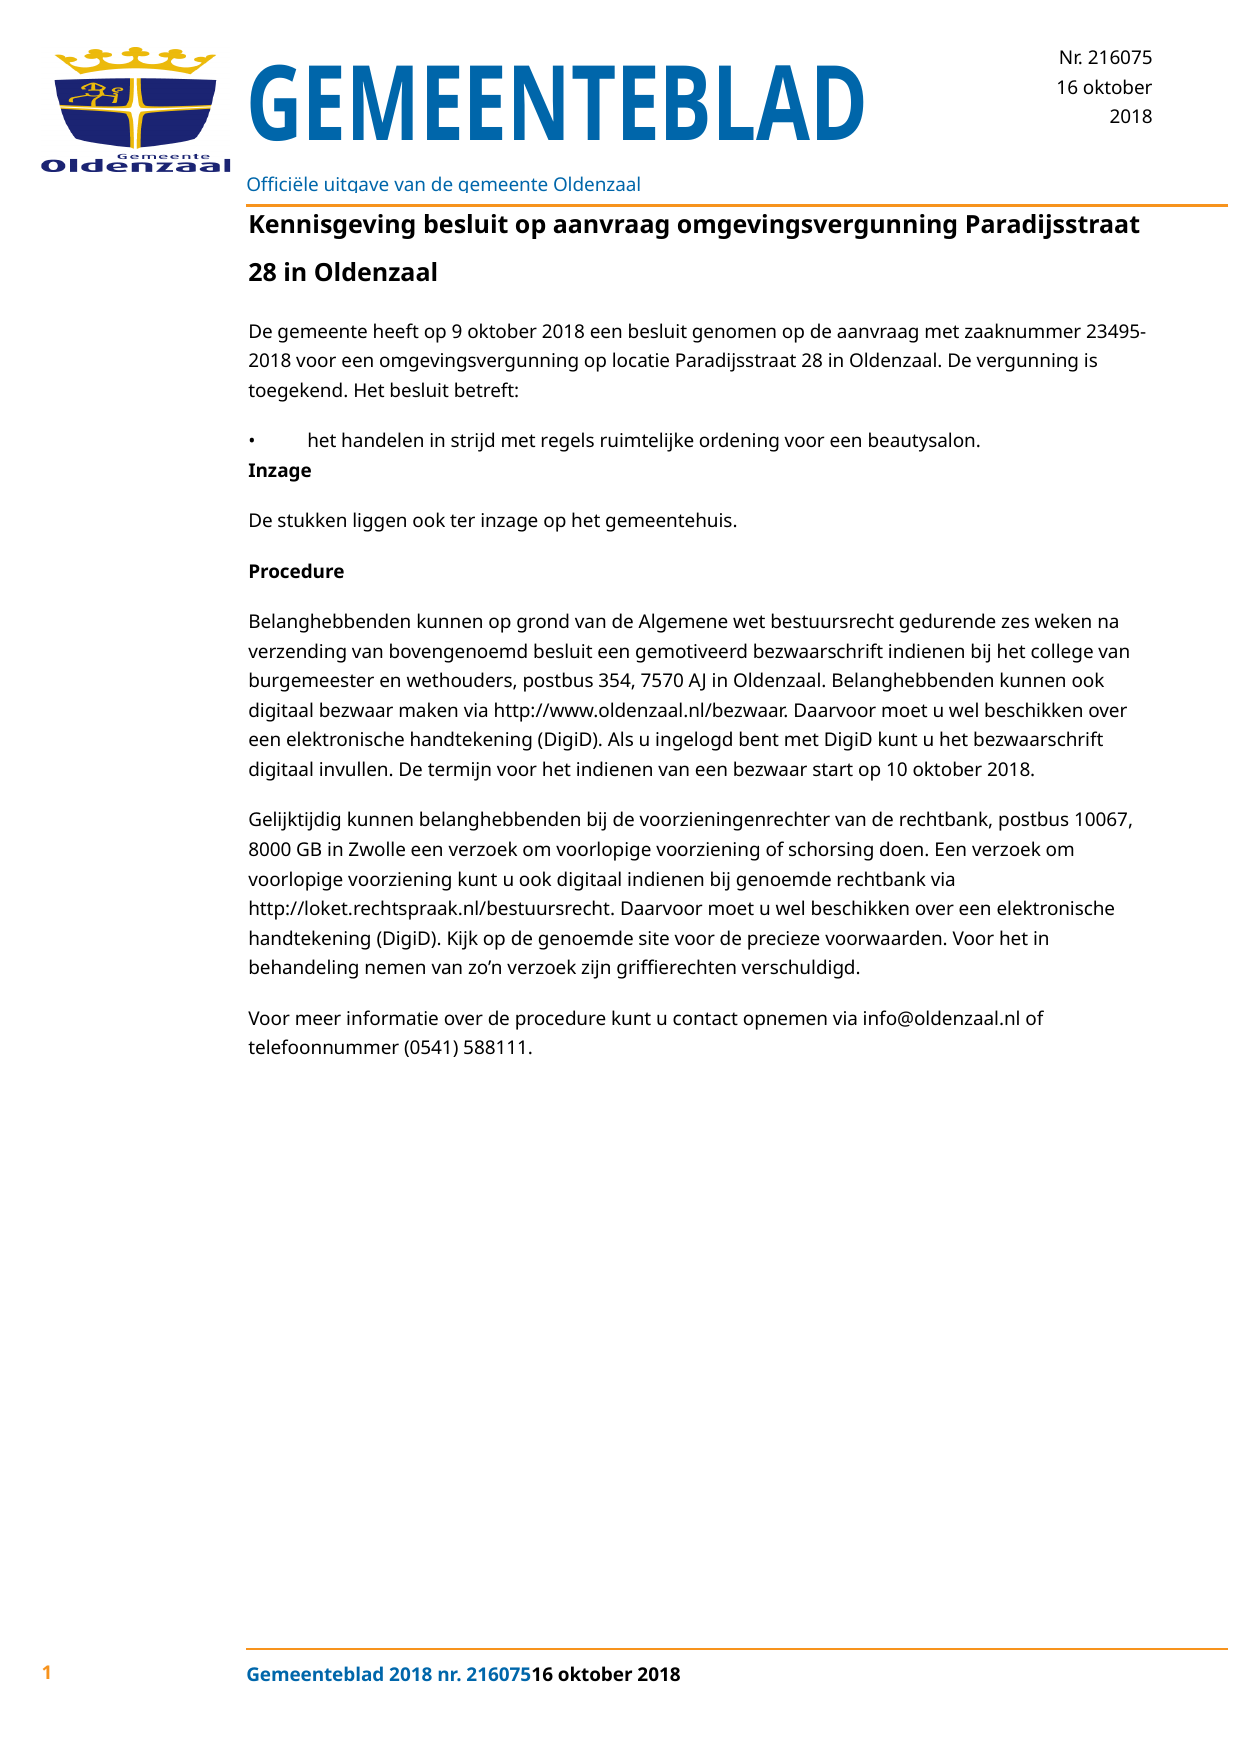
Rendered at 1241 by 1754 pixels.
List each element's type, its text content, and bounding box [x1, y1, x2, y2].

text Inzage [248, 457, 1152, 483]
text Belanghebbenden kunnen op grond van de Algemene wet bestuursrecht gedurende zes weken na verzending van bovengenoemd besluit een gemotiveerd bezwaarschrift indienen bij het college van burgemeester en wethouders, postbus 354, 7570 AJ in Oldenzaal. Belanghebbenden kunnen ook digitaal bezwaar maken via http://www.oldenzaal.nl/bezwaar. Daarvoor moet u wel beschikken over een elektronische handtekening (DigiD). Als u ingelogd bent met DigiD kunt u het bezwaarschrift digitaal invullen. De termijn voor het indienen van een bezwaar start op 10 oktober 2018. [248, 608, 1152, 782]
list het handelen in strijd met regels ruimtelijke ordening voor een beautysalon. [248, 427, 1152, 453]
text Voor meer informatie over de procedure kunt u contact opnemen via info@oldenzaal.nl of telefoonnummer (0541) 588111. [248, 1005, 1152, 1060]
text Procedure [248, 558, 1152, 584]
text De stukken liggen ook ter inzage op het gemeentehuis. [248, 507, 1152, 533]
text De gemeente heeft op 9 oktober 2018 een besluit genomen op de aanvraag met zaaknummer 23495-2018 voor een omgevingsvergunning op locatie Paradijsstraat 28 in Oldenzaal. De vergunning is toegekend. Het besluit betreft: [248, 318, 1152, 403]
picture [41, 47, 231, 172]
text Kennisgeving besluit op aanvraag omgevingsvergunning Paradijsstraat 28 in Oldenzaal [248, 207, 1152, 288]
text Gelijktijdig kunnen belanghebbenden bij de voorzieningenrechter van de rechtbank, postbus 10067, 8000 GB in Zwolle een verzoek om voorlopige voorziening of schorsing doen. Een verzoek om voorlopige voorziening kunt u ook digitaal indienen bij genoemde rechtbank via http://loket.rechtspraak.nl/bestuursrecht. Daarvoor moet u wel beschikken over een elektronische handtekening (DigiD). Kijk op de genoemde site voor de precieze voorwaarden. Voor het in behandeling nemen van zo’n verzoek zijn griffierechten verschuldigd. [248, 807, 1152, 980]
